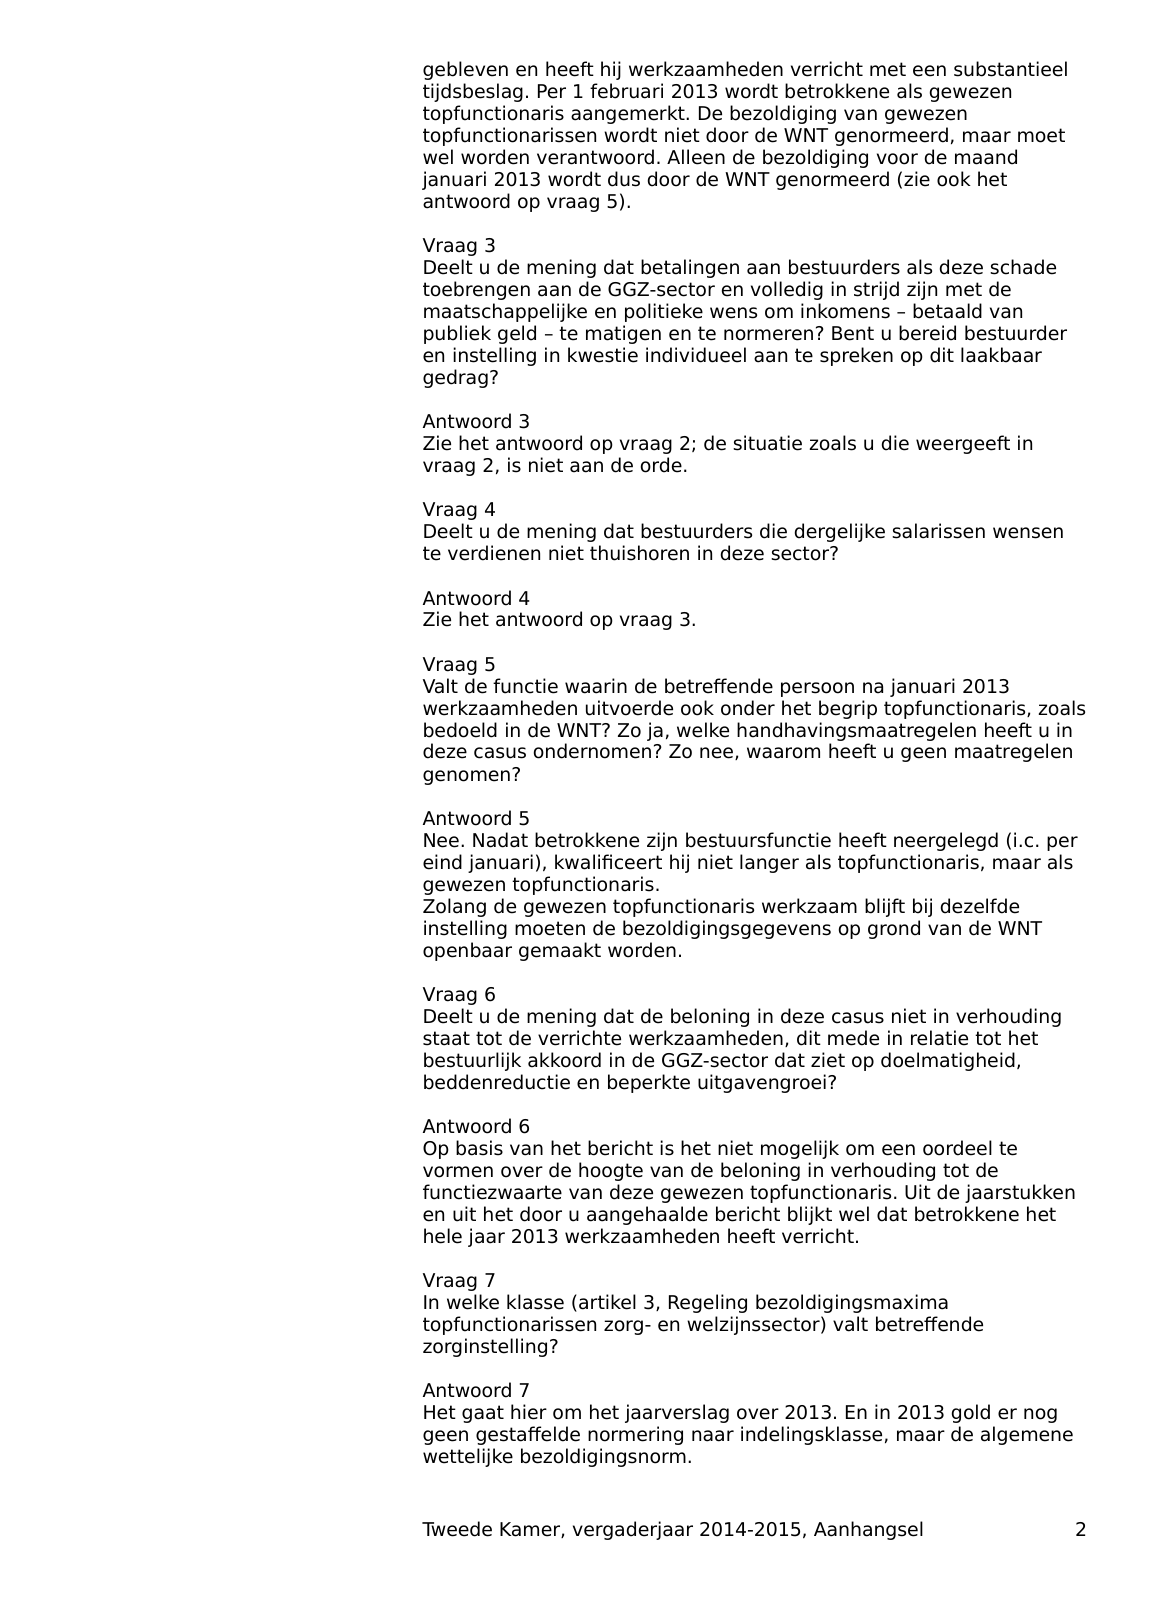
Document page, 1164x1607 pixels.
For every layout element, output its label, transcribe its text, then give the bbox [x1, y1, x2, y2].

text Antwoord 5 [422, 808, 1087, 829]
text Vraag 3 [422, 235, 1087, 257]
text Zie het antwoord op vraag 2; de situatie zoals u die weergeeft in vraag 2, is niet aan de orde. [422, 433, 1087, 477]
text Valt de functie waarin de betreffende persoon na januari 2013 werkzaamheden uitvoerde ook onder het begrip topfunctionaris, zoals bedoeld in de WNT? Zo ja, welke handhavingsmaatregelen heeft u in deze casus ondernomen? Zo nee, waarom heeft u geen maatregelen genomen? [422, 676, 1087, 785]
text Deelt u de mening dat bestuurders die dergelijke salarissen wensen te verdienen niet thuishoren in deze sector? [422, 521, 1087, 565]
text In welke klasse (artikel 3, Regeling bezoldigingsmaxima topfunctionarissen zorg- en welzijnssector) valt betreffende zorginstelling? [422, 1292, 1087, 1358]
text Antwoord 3 [422, 411, 1087, 433]
text Antwoord 6 [422, 1116, 1087, 1138]
text Vraag 4 [422, 499, 1087, 521]
text Vraag 7 [422, 1270, 1087, 1292]
text Antwoord 4 [422, 587, 1087, 609]
text Zie het antwoord op vraag 3. [422, 609, 1087, 631]
text Antwoord 7 [422, 1380, 1087, 1402]
text Nee. Nadat betrokkene zijn bestuursfunctie heeft neergelegd (i.c. per eind januari), kwalificeert hij niet langer als topfunctionaris, maar als gewezen topfunctionaris. [422, 829, 1087, 896]
text Vraag 5 [422, 653, 1087, 676]
text Zolang de gewezen topfunctionaris werkzaam blijft bij dezelfde instelling moeten de bezoldigingsgegevens op grond van de WNT openbaar gemaakt worden. [422, 896, 1087, 961]
text gebleven en heeft hij werkzaamheden verricht met een substantieel tijdsbeslag. Per 1 februari 2013 wordt betrokkene als gewezen topfunctionaris aangemerkt. De bezoldiging van gewezen topfunctionarissen wordt niet door de WNT genormeerd, maar moet wel worden verantwoord. Alleen de bezoldiging voor de maand januari 2013 wordt dus door de WNT genormeerd (zie ook het antwoord op vraag 5). [422, 59, 1087, 213]
text Deelt u de mening dat de beloning in deze casus niet in verhouding staat tot de verrichte werkzaamheden, dit mede in relatie tot het bestuurlijk akkoord in de GGZ-sector dat ziet op doelmatigheid, beddenreductie en beperkte uitgavengroei? [422, 1006, 1087, 1093]
text Op basis van het bericht is het niet mogelijk om een oordeel te vormen over de hoogte van de beloning in verhouding tot de functiezwaarte van deze gewezen topfunctionaris. Uit de jaarstukken en uit het door u aangehaalde bericht blijkt wel dat betrokkene het hele jaar 2013 werkzaamheden heeft verricht. [422, 1138, 1087, 1248]
text Het gaat hier om het jaarverslag over 2013. En in 2013 gold er nog geen gestaffelde normering naar indelingsklasse, maar de algemene wettelijke bezoldigingsnorm. [422, 1402, 1087, 1468]
text Vraag 6 [422, 984, 1087, 1006]
text Deelt u de mening dat betalingen aan bestuurders als deze schade toebrengen aan de GGZ-sector en volledig in strijd zijn met de maatschappelijke en politieke wens om inkomens – betaald van publiek geld – te matigen en te normeren? Bent u bereid bestuurder en instelling in kwestie individueel aan te spreken op dit laakbaar gedrag? [422, 257, 1087, 389]
